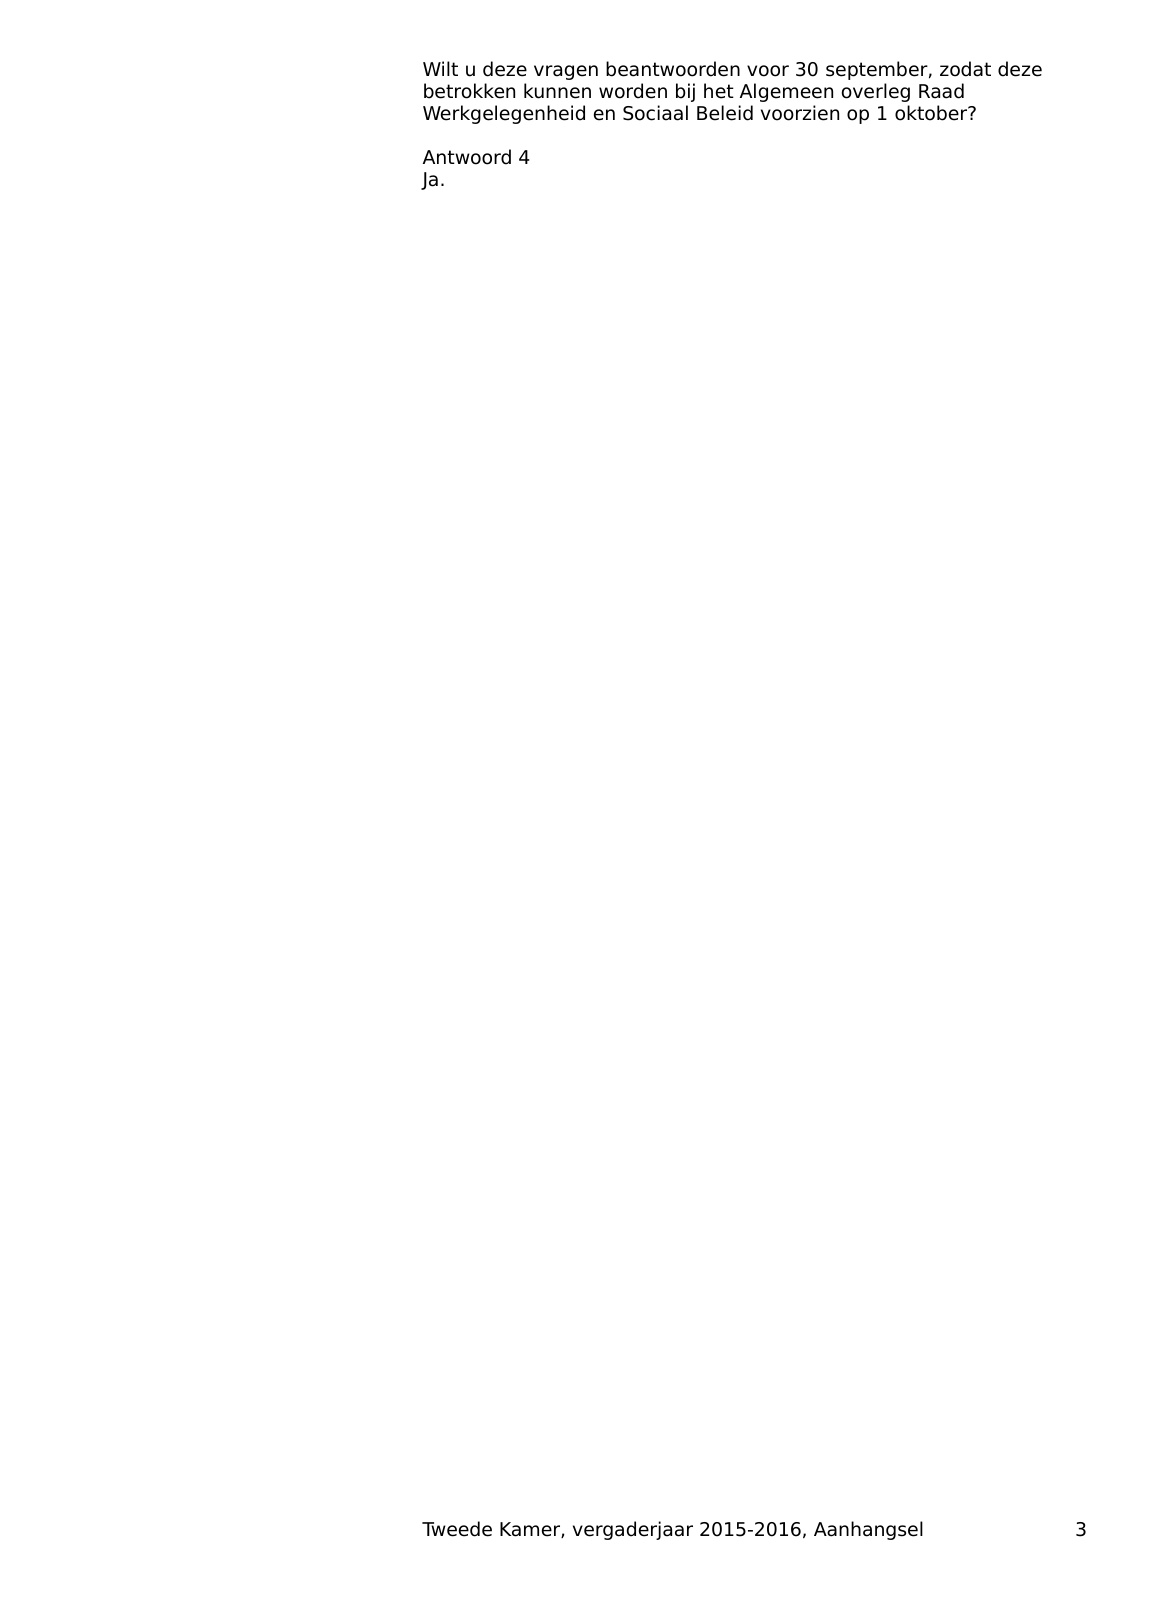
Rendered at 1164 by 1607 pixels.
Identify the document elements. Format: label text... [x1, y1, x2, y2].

text Antwoord 4 [422, 147, 1087, 169]
text Wilt u deze vragen beantwoorden voor 30 september, zodat deze betrokken kunnen worden bij het Algemeen overleg Raad Werkgelegenheid en Sociaal Beleid voorzien op 1 oktober? [422, 59, 1087, 125]
text Ja. [422, 169, 1087, 191]
